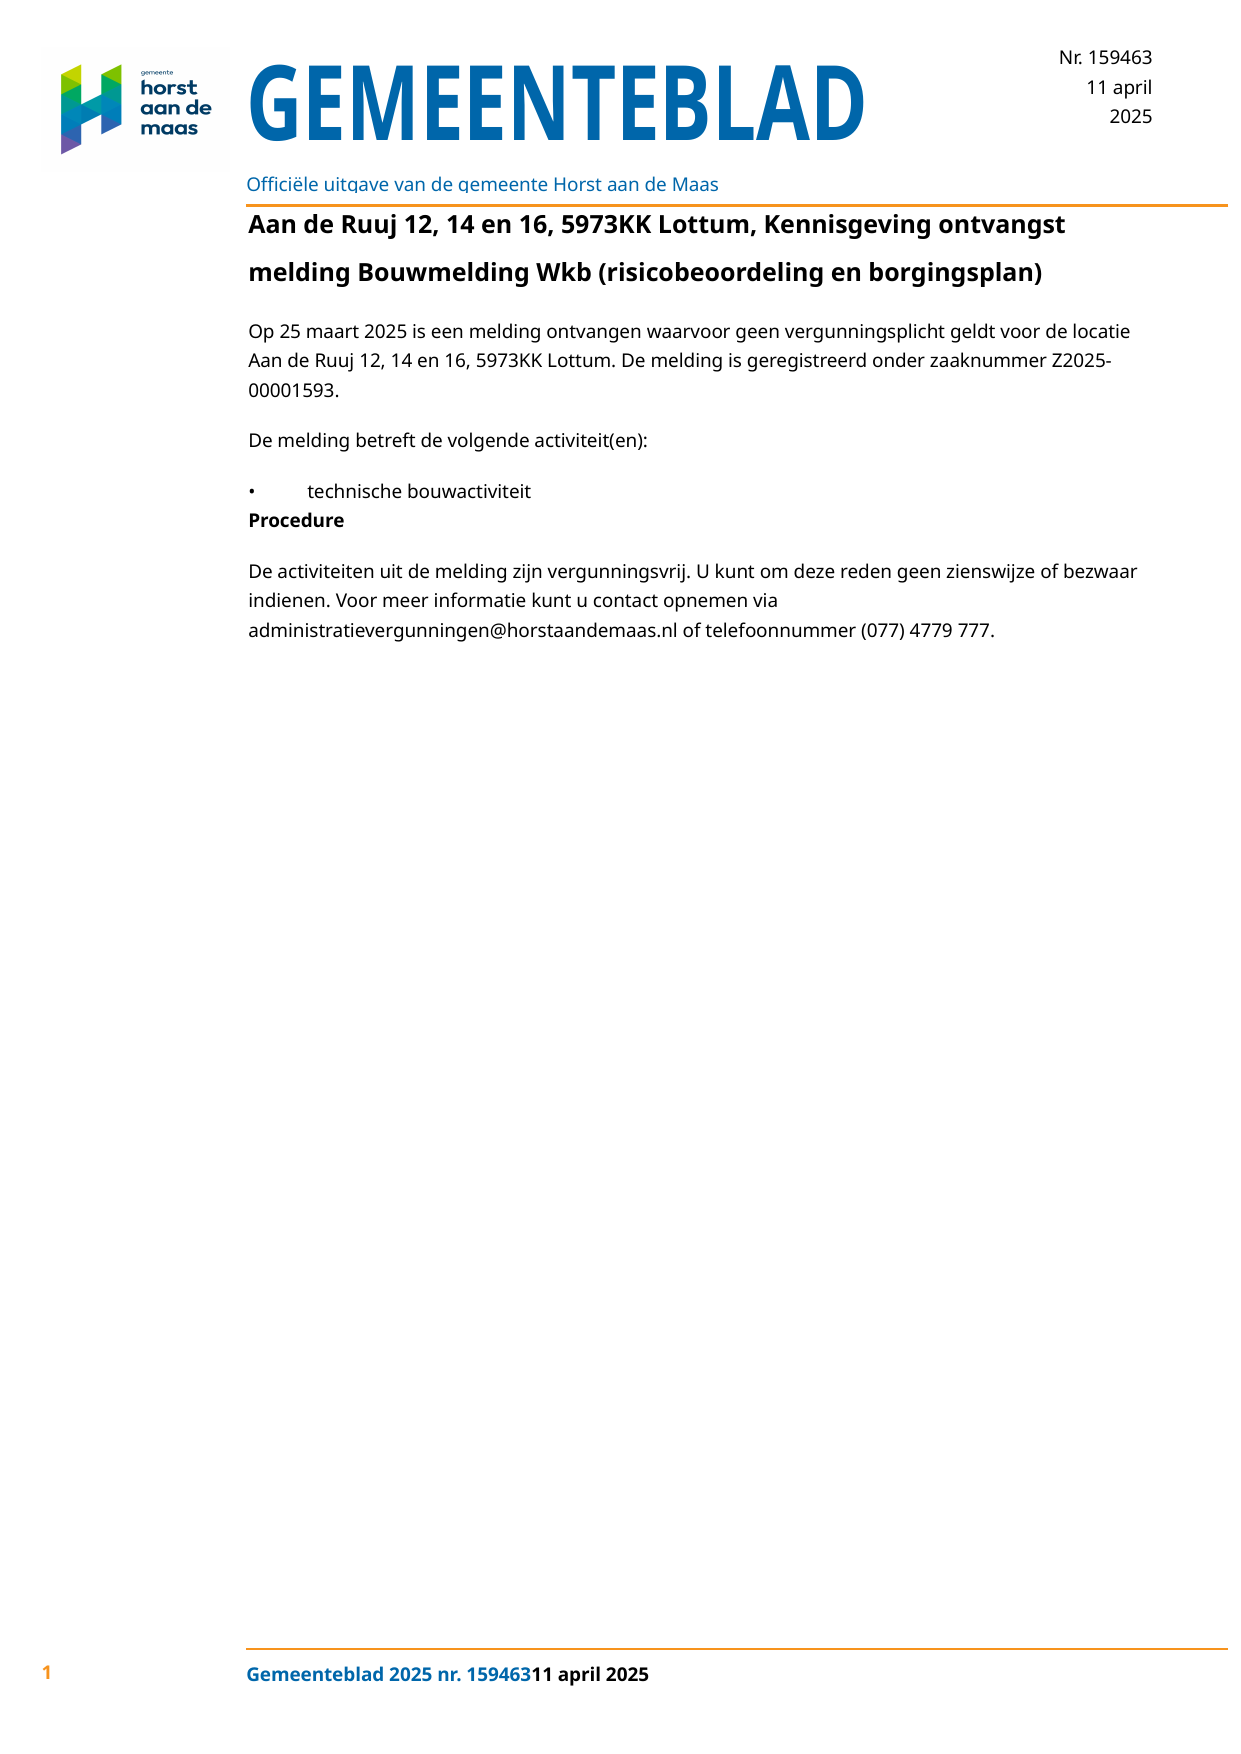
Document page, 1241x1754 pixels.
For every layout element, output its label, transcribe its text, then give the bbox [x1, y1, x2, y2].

list technische bouwactiviteit [248, 478, 1152, 504]
text Procedure [248, 507, 1152, 533]
picture [41, 47, 231, 172]
text De melding betreft de volgende activiteit(en): [248, 427, 1152, 453]
text Op 25 maart 2025 is een melding ontvangen waarvoor geen vergunningsplicht geldt voor de locatie Aan de Ruuj 12, 14 en 16, 5973KK Lottum. De melding is geregistreerd onder zaaknummer Z2025-00001593. [248, 318, 1152, 403]
text De activiteiten uit de melding zijn vergunningsvrij. U kunt om deze reden geen zienswijze of bezwaar indienen. Voor meer informatie kunt u contact opnemen via administratievergunningen@horstaandemaas.nl of telefoonnummer (077) 4779 777. [248, 558, 1152, 643]
text Aan de Ruuj 12, 14 en 16, 5973KK Lottum, Kennisgeving ontvangst melding Bouwmelding Wkb (risicobeoordeling en borgingsplan) [248, 207, 1152, 288]
